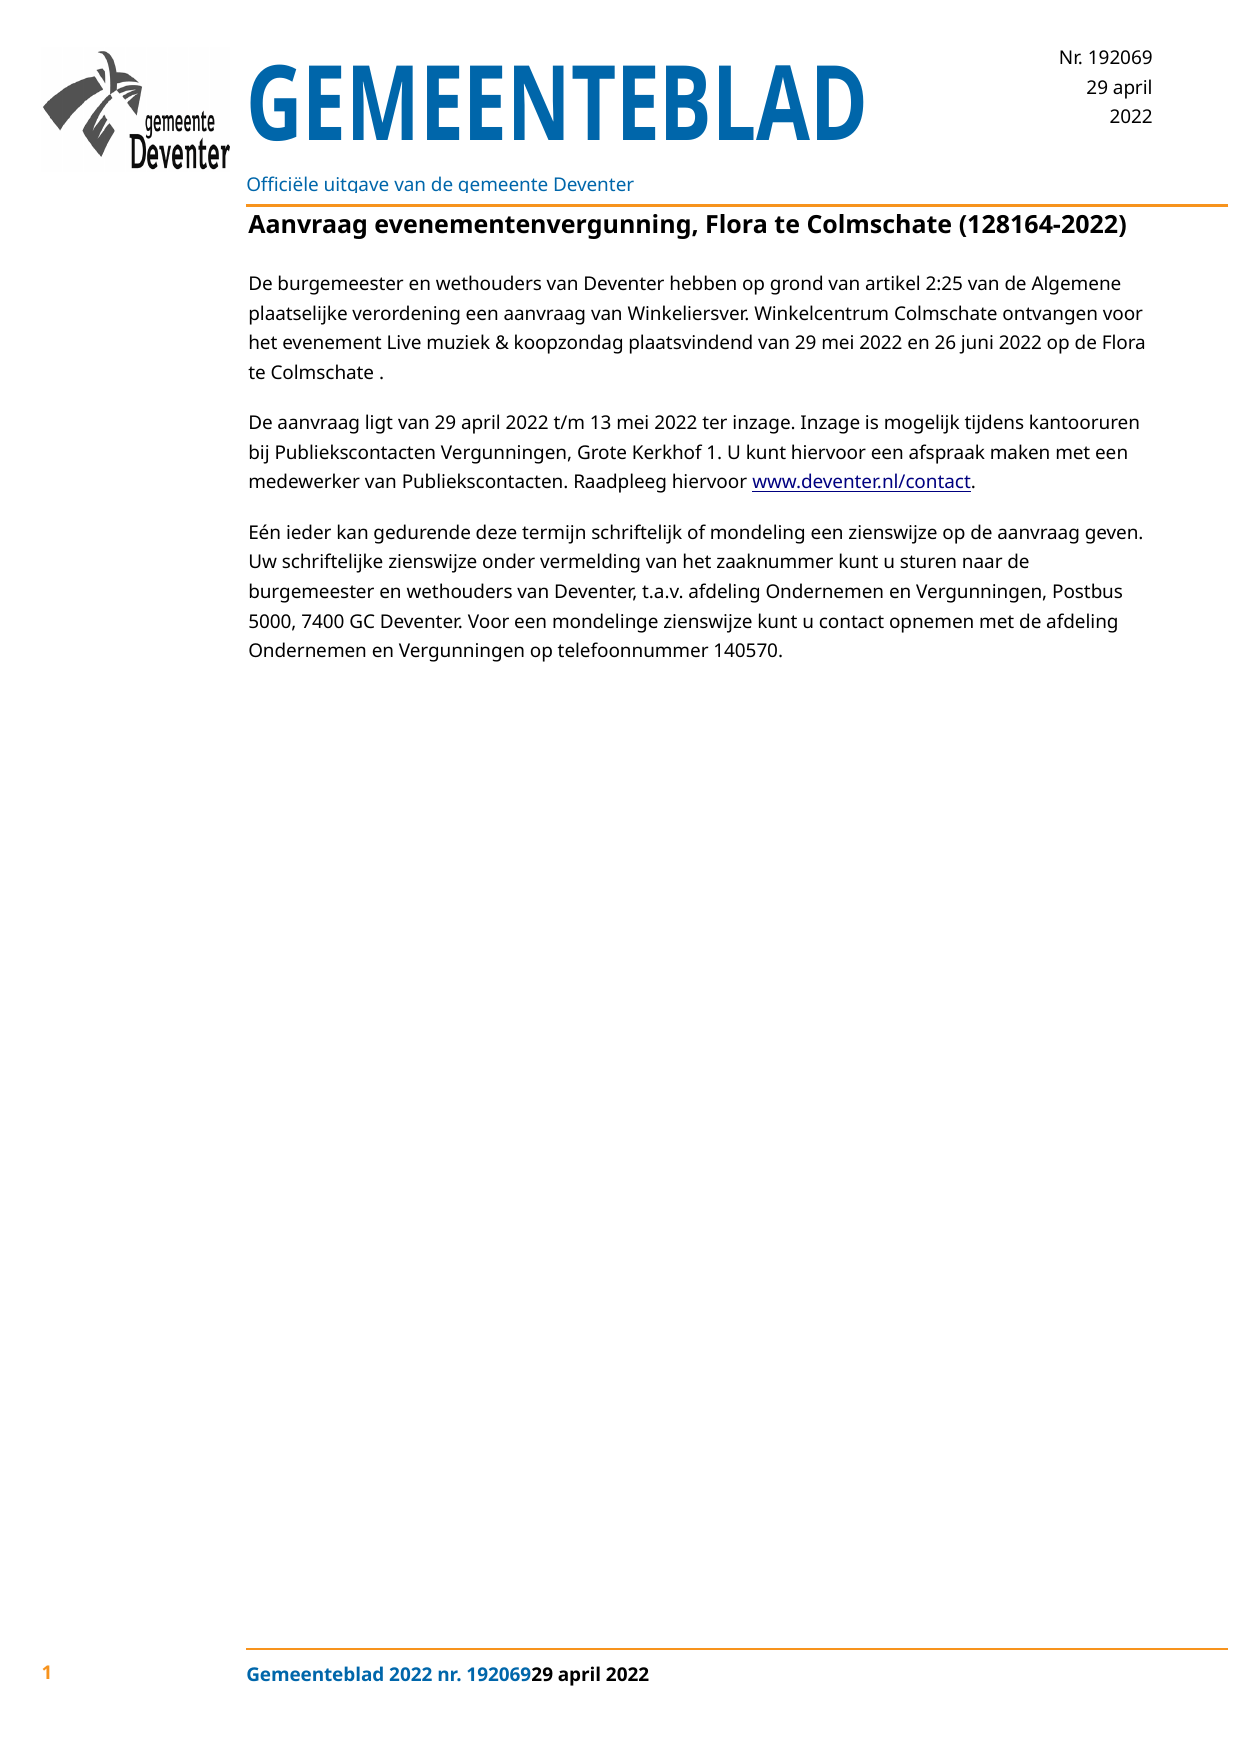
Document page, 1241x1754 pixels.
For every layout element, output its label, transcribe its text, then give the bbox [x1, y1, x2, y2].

text Eén ieder kan gedurende deze termijn schriftelijk of mondeling een zienswijze op de aanvraag geven. Uw schriftelijke zienswijze onder vermelding van het zaaknummer kunt u sturen naar de burgemeester en wethouders van Deventer, t.a.v. afdeling Ondernemen en Vergunningen, Postbus 5000, 7400 GC Deventer. Voor een mondelinge zienswijze kunt u contact opnemen met de afdeling Ondernemen en Vergunningen op telefoonnummer 140570. [248, 519, 1152, 663]
text De aanvraag ligt van 29 april 2022 t/m 13 mei 2022 ter inzage. Inzage is mogelijk tijdens kantooruren bij Publiekscontacten Vergunningen, Grote Kerkhof 1. U kunt hiervoor een afspraak maken met een medewerker van Publiekscontacten. Raadpleeg hiervoor www.deventer.nl/contact. [248, 409, 1152, 494]
text De burgemeester en wethouders van Deventer hebben op grond van artikel 2:25 van de Algemene plaatselijke verordening een aanvraag van Winkeliersver. Winkelcentrum Colmschate ontvangen voor het evenement Live muziek & koopzondag plaatsvindend van 29 mei 2022 en 26 juni 2022 op de Flora te Colmschate . [248, 270, 1152, 385]
text Aanvraag evenementenvergunning, Flora te Colmschate (128164-2022) [248, 207, 1152, 241]
picture [41, 47, 231, 172]
